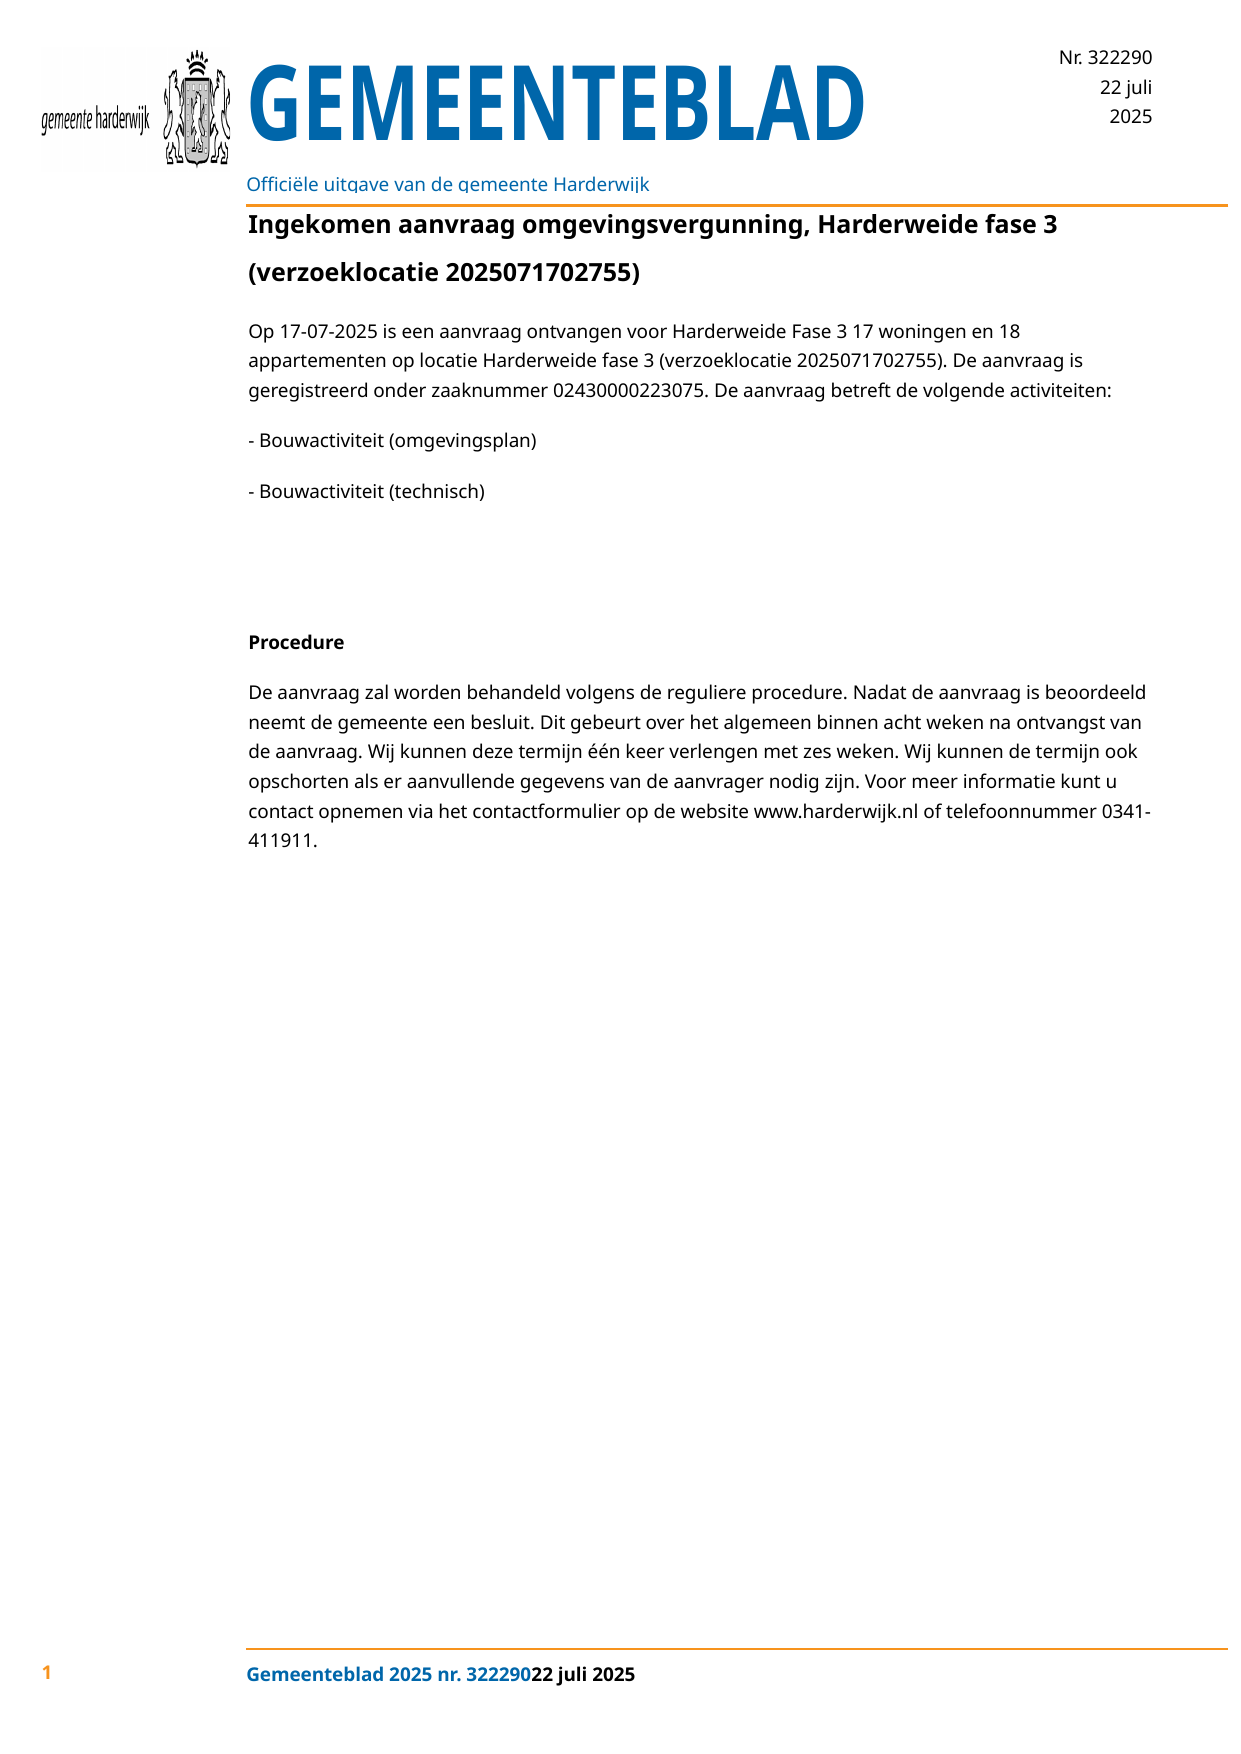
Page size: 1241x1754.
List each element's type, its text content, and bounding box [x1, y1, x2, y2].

text Procedure [248, 629, 1152, 655]
text - Bouwactiviteit (omgevingsplan) [248, 427, 1152, 453]
picture [41, 47, 231, 172]
text Ingekomen aanvraag omgevingsvergunning, Harderweide fase 3 (verzoeklocatie 2025071702755) [248, 207, 1152, 288]
text De aanvraag zal worden behandeld volgens de reguliere procedure. Nadat de aanvraag is beoordeeld neemt de gemeente een besluit. Dit gebeurt over het algemeen binnen acht weken na ontvangst van de aanvraag. Wij kunnen deze termijn één keer verlengen met zes weken. Wij kunnen de termijn ook opschorten als er aanvullende gegevens van de aanvrager nodig zijn. Voor meer informatie kunt u contact opnemen via het contactformulier op de website www.harderwijk.nl of telefoonnummer 0341-411911. [248, 679, 1152, 853]
text Op 17-07-2025 is een aanvraag ontvangen voor Harderweide Fase 3 17 woningen en 18 appartementen op locatie Harderweide fase 3 (verzoeklocatie 2025071702755). De aanvraag is geregistreerd onder zaaknummer 02430000223075. De aanvraag betreft de volgende activiteiten: [248, 318, 1152, 403]
text - Bouwactiviteit (technisch) [248, 478, 1152, 504]
